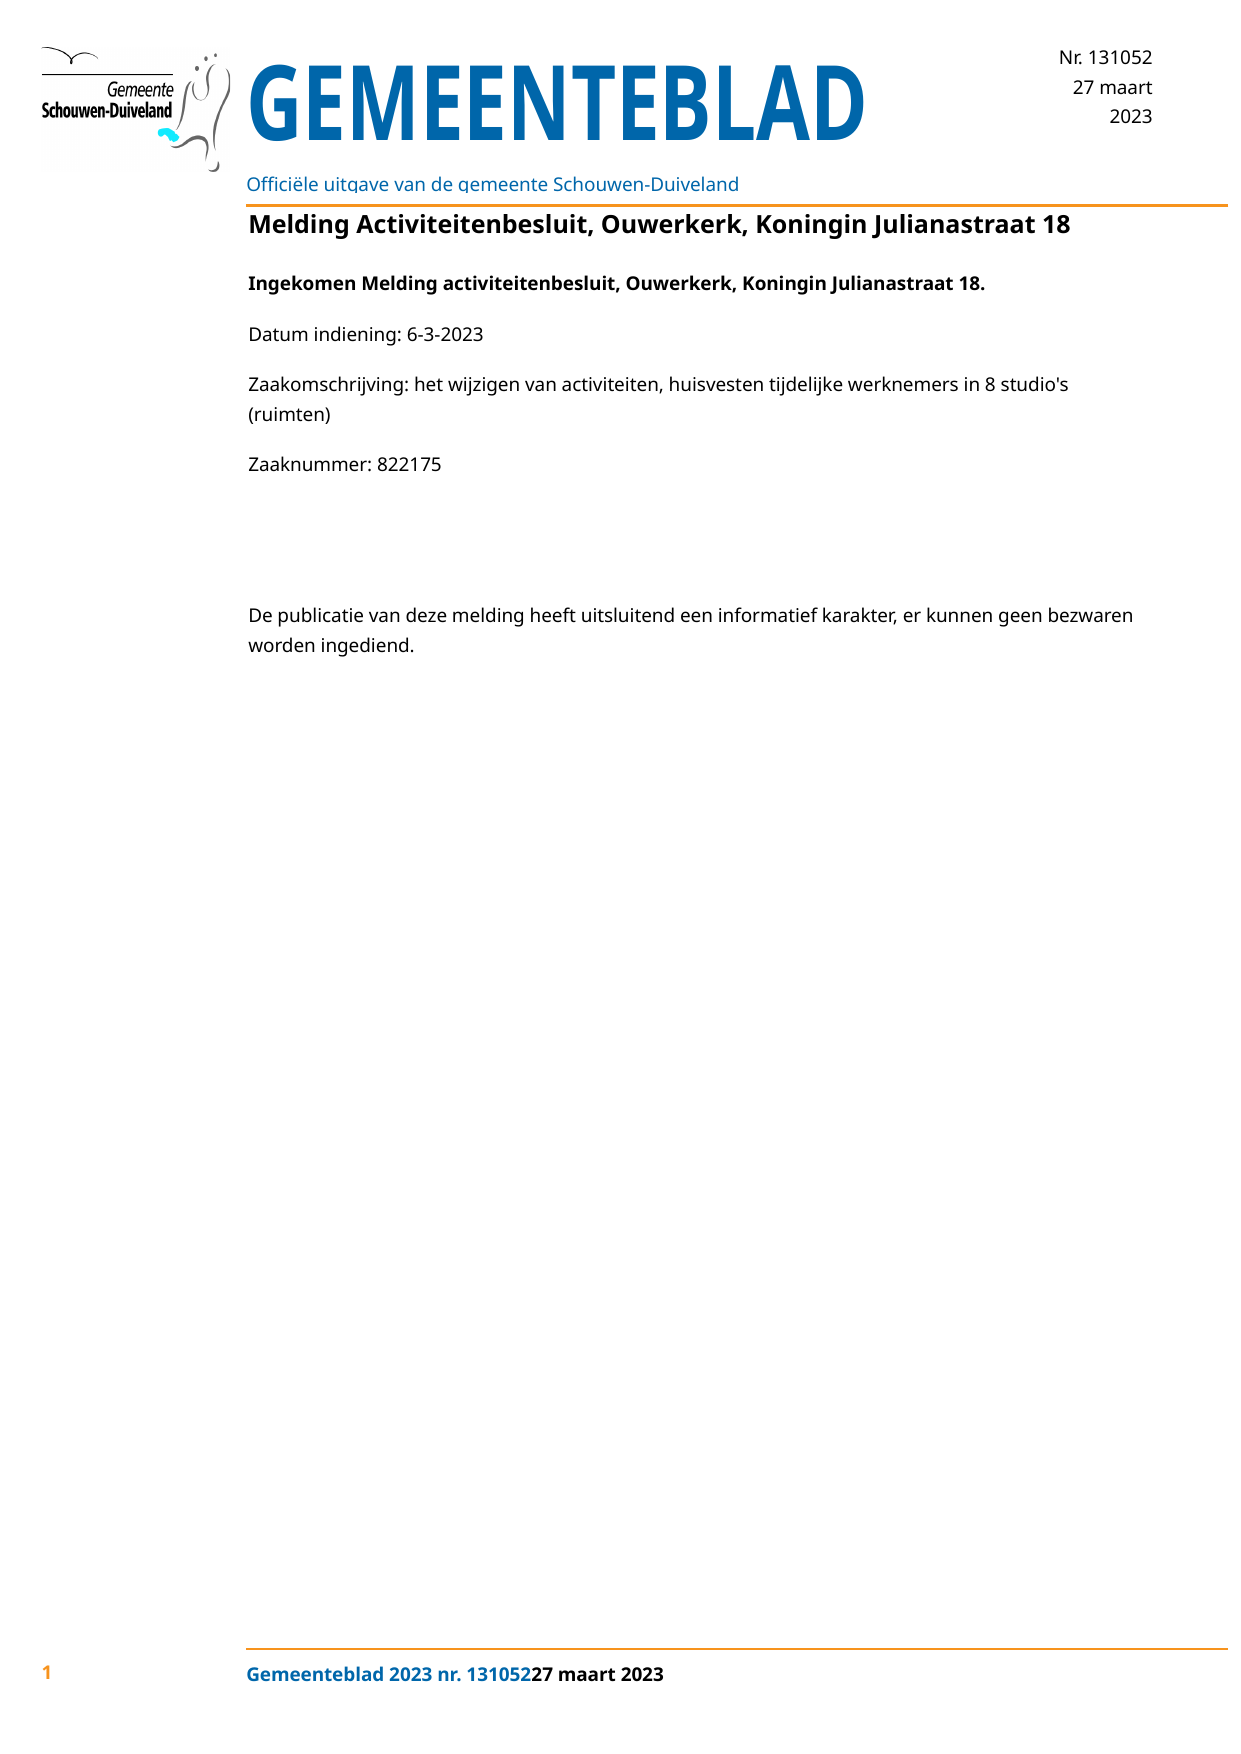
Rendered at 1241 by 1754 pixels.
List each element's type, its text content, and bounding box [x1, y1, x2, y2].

text Melding Activiteitenbesluit, Ouwerkerk, Koningin Julianastraat 18 [248, 207, 1152, 241]
text Zaakomschrijving: het wijzigen van activiteiten, huisvesten tijdelijke werknemers in 8 studio's (ruimten) [248, 371, 1152, 426]
text Ingekomen Melding activiteitenbesluit, Ouwerkerk, Koningin Julianastraat 18. [248, 270, 1152, 296]
picture [41, 47, 231, 172]
text Zaaknummer: 822175 [248, 451, 1152, 477]
text De publicatie van deze melding heeft uitsluitend een informatief karakter, er kunnen geen bezwaren worden ingediend. [248, 602, 1152, 658]
text Datum indiening: 6-3-2023 [248, 321, 1152, 346]
